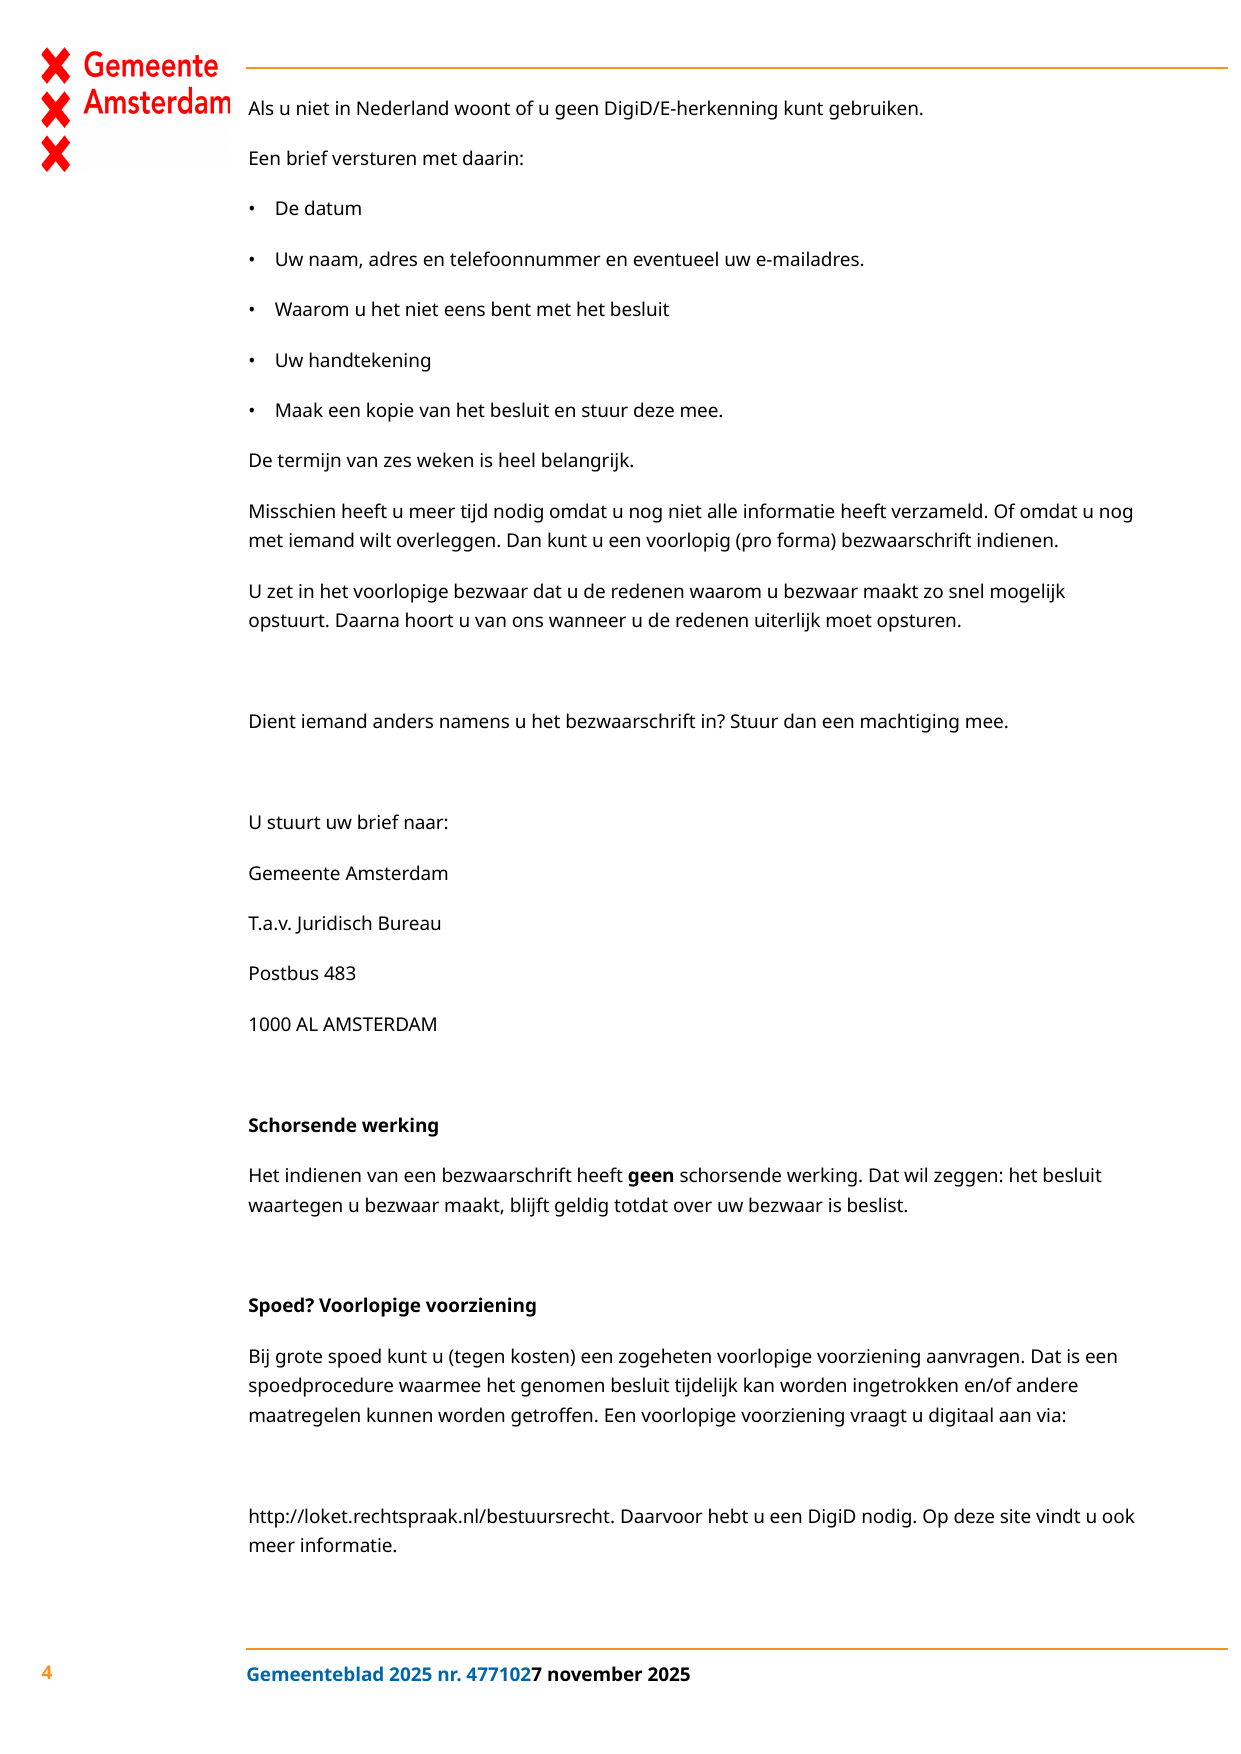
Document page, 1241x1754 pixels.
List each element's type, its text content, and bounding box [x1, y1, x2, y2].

text • Maak een kopie van het besluit en stuur deze mee. [248, 397, 1152, 423]
text • De datum [248, 196, 1152, 221]
text Gemeente Amsterdam [248, 860, 1152, 886]
text 1000 AL AMSTERDAM [248, 1011, 1152, 1037]
text Bij grote spoed kunt u (tegen kosten) een zogeheten voorlopige voorziening aanvragen. Dat is een spoedprocedure waarmee het genomen besluit tijdelijk kan worden ingetrokken en/of andere maatregelen kunnen worden getroffen. Een voorlopige voorziening vraagt u digitaal aan via: [248, 1343, 1152, 1428]
text Postbus 483 [248, 961, 1152, 986]
text Dient iemand anders namens u het bezwaarschrift in? Stuur dan een machtiging mee. [248, 708, 1152, 734]
text • Uw handtekening [248, 347, 1152, 373]
text Het indienen van een bezwaarschrift heeft geen schorsende werking. Dat wil zeggen: het besluit waartegen u bezwaar maakt, blijft geldig totdat over uw bezwaar is beslist. [248, 1162, 1152, 1218]
text Schorsende werking [248, 1112, 1152, 1138]
text http://loket.rechtspraak.nl/bestuursrecht. Daarvoor hebt u een DigiD nodig. Op deze site vindt u ook meer informatie. [248, 1503, 1152, 1558]
text • Waarom u het niet eens bent met het besluit [248, 296, 1152, 322]
text De termijn van zes weken is heel belangrijk. [248, 448, 1152, 473]
text T.a.v. Juridisch Bureau [248, 910, 1152, 936]
text • Uw naam, adres en telefoonnummer en eventueel uw e-mailadres. [248, 246, 1152, 272]
text Een brief versturen met daarin: [248, 145, 1152, 171]
text Spoed? Voorlopige voorziening [248, 1293, 1152, 1318]
text Misschien heeft u meer tijd nodig omdat u nog niet alle informatie heeft verzameld. Of omdat u nog met iemand wilt overleggen. Dan kunt u een voorlopig (pro forma) bezwaarschrift indienen. [248, 498, 1152, 553]
text Als u niet in Nederland woont of u geen DigiD/E-herkenning kunt gebruiken. [248, 95, 1152, 121]
picture [41, 47, 231, 172]
text U zet in het voorlopige bezwaar dat u de redenen waarom u bezwaar maakt zo snel mogelijk opstuurt. Daarna hoort u van ons wanneer u de redenen uiterlijk moet opsturen. [248, 578, 1152, 633]
text U stuurt uw brief naar: [248, 809, 1152, 835]
